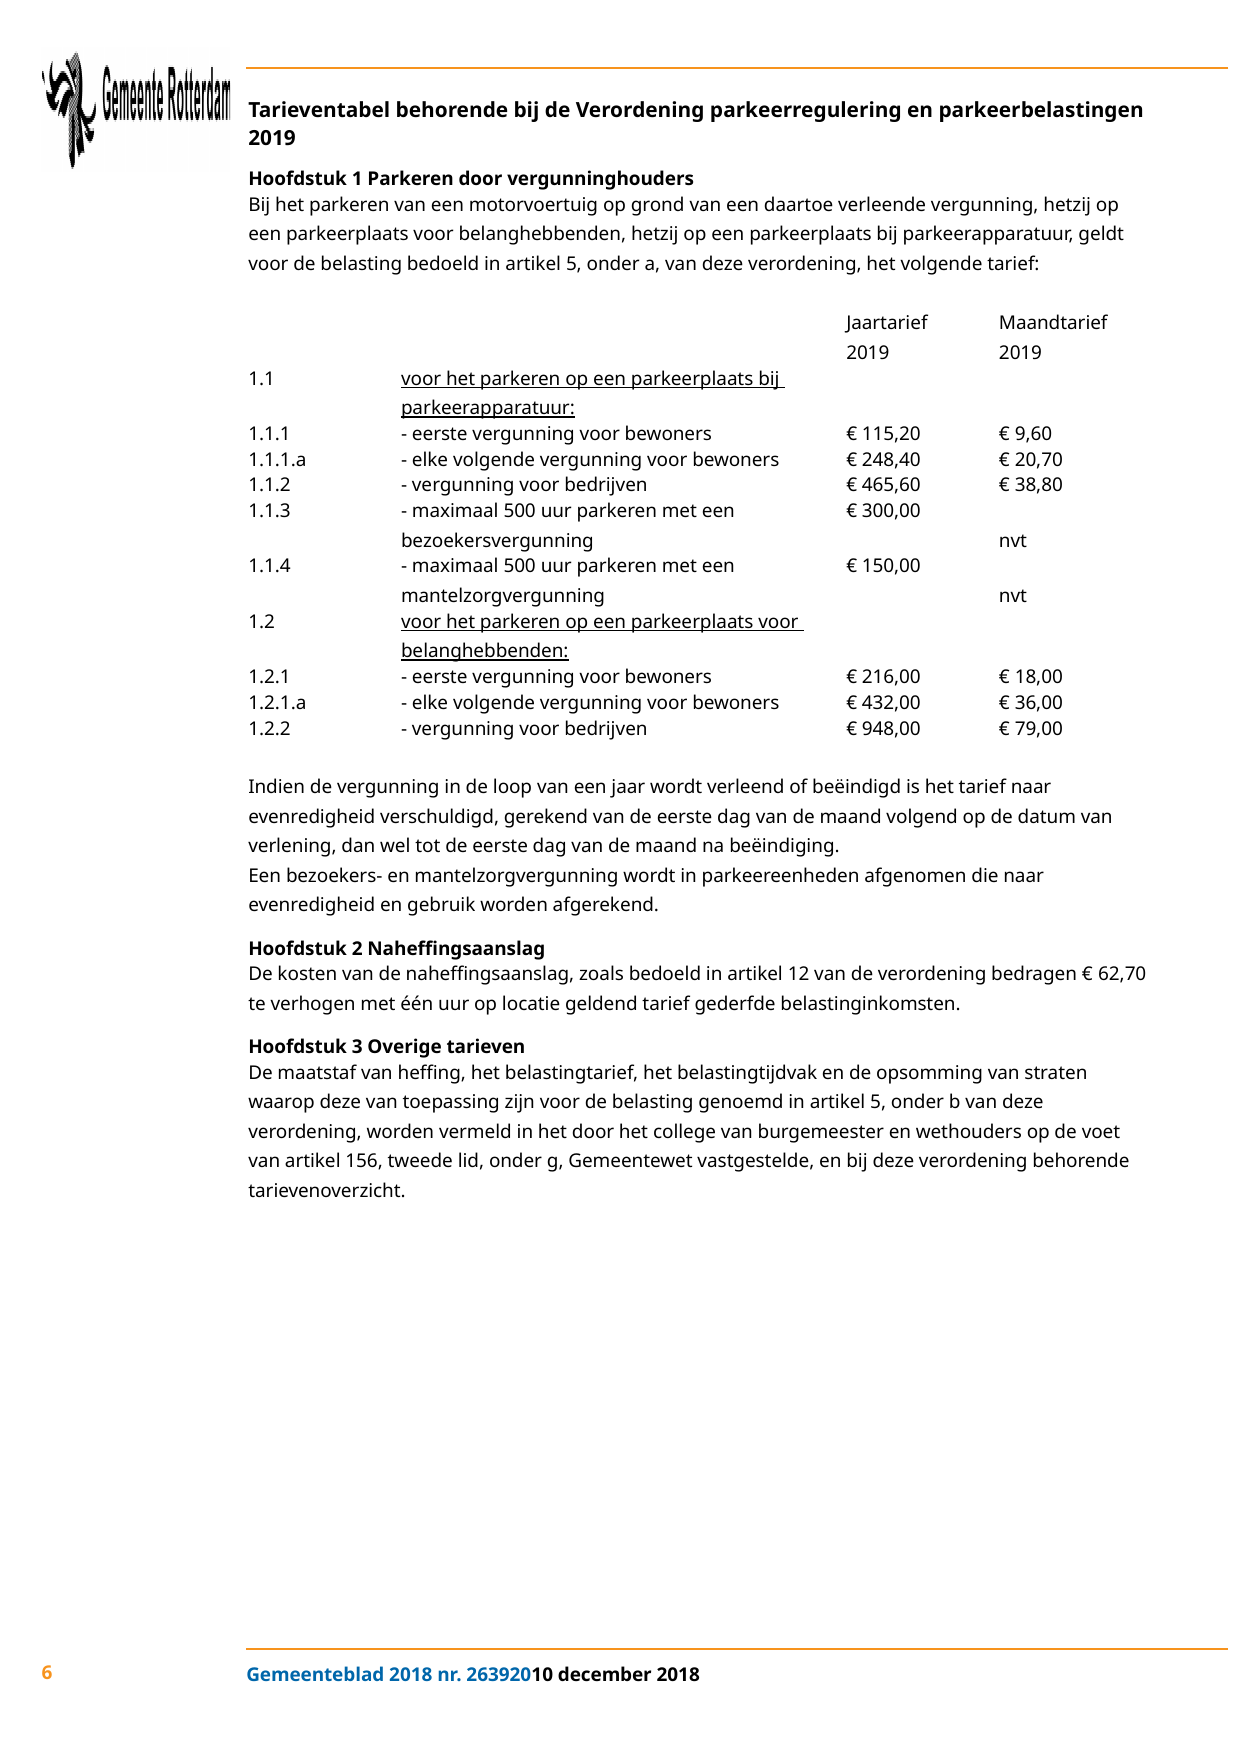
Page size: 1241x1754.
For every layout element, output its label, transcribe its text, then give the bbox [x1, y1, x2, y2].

table_cell [846, 365, 999, 420]
table_cell voor het parkeren op een parkeerplaats voor belanghebbenden: [401, 608, 846, 663]
table_cell 1.2.1.a [248, 689, 401, 715]
table_cell € 248,40 [846, 446, 999, 472]
text Bij het parkeren van een motorvoertuig op grond van een daartoe verleende vergunning, hetzij op een parkeerplaats voor belanghebbenden, hetzij op een parkeerplaats bij parkeerapparatuur, geldt voor de belasting bedoeld in artikel 5, onder a, van deze verordening, het volgende tarief: [248, 191, 1152, 276]
table_cell € 948,00 [846, 715, 999, 740]
table_cell 1.1.4 [248, 553, 401, 608]
table_cell - elke volgende vergunning voor bewoners [401, 689, 846, 715]
table_cell 1.1.2 [248, 472, 401, 497]
table_cell 1.2.1 [248, 663, 401, 689]
table_cell € 216,00 [846, 663, 999, 689]
text Hoofdstuk 1 Parkeren door vergunninghouders [248, 165, 1152, 191]
table_cell € 38,80 [999, 472, 1152, 497]
table_cell [999, 365, 1152, 420]
table_cell 1.1.3 [248, 497, 401, 553]
table_cell € 9,60 [999, 420, 1152, 446]
text De maatstaf van heffing, het belastingtarief, het belastingtijdvak en de opsomming van straten waarop deze van toepassing zijn voor de belasting genoemd in artikel 5, onder b van deze verordening, worden vermeld in het door het college van burgemeester en wethouders op de voet van artikel 156, tweede lid, onder g, Gemeentewet vastgestelde, en bij deze verordening behorende tarievenoverzicht. [248, 1059, 1152, 1203]
text De kosten van de naheffingsaanslag, zoals bedoeld in artikel 12 van de verordening bedragen € 62,70 te verhogen met één uur op locatie geldend tarief gederfde belastinginkomsten. [248, 960, 1152, 1016]
text Een bezoekers- en mantelzorgvergunning wordt in parkeereenheden afgenomen die naar evenredigheid en gebruik worden afgerekend. [248, 862, 1152, 917]
table_cell - vergunning voor bedrijven [401, 715, 846, 740]
table_cell - maximaal 500 uur parkeren met een mantelzorgvergunning [401, 553, 846, 608]
table_cell - eerste vergunning voor bewoners [401, 663, 846, 689]
table_header Jaartarief 2019 [846, 310, 999, 365]
table_cell 1.2 [248, 608, 401, 663]
text Hoofdstuk 2 Naheffingsaanslag [248, 935, 1152, 960]
text Hoofdstuk 3 Overige tarieven [248, 1033, 1152, 1059]
table_header [401, 310, 846, 365]
table_cell 1.2.2 [248, 715, 401, 740]
table_cell - maximaal 500 uur parkeren met een bezoekersvergunning [401, 497, 846, 553]
table_cell nvt [999, 497, 1152, 553]
picture [41, 47, 231, 172]
table_cell € 20,70 [999, 446, 1152, 472]
table_cell 1.1 [248, 365, 401, 420]
table_cell € 36,00 [999, 689, 1152, 715]
table_header [248, 310, 401, 365]
table_cell € 79,00 [999, 715, 1152, 740]
table_cell [999, 608, 1152, 663]
table_cell 1.1.1.a [248, 446, 401, 472]
table_cell [846, 608, 999, 663]
text Tarieventabel behorende bij de Verordening parkeerregulering en parkeerbelastingen 2019 [248, 95, 1152, 152]
table_cell voor het parkeren op een parkeerplaats bij parkeerapparatuur: [401, 365, 846, 420]
table_cell nvt [999, 553, 1152, 608]
table_cell € 18,00 [999, 663, 1152, 689]
table_cell - elke volgende vergunning voor bewoners [401, 446, 846, 472]
table_cell € 432,00 [846, 689, 999, 715]
table_cell € 150,00 [846, 553, 999, 608]
table_cell € 115,20 [846, 420, 999, 446]
table_cell € 465,60 [846, 472, 999, 497]
table_cell - eerste vergunning voor bewoners [401, 420, 846, 446]
table_cell - vergunning voor bedrijven [401, 472, 846, 497]
table_cell € 300,00 [846, 497, 999, 553]
table_header Maandtarief 2019 [999, 310, 1152, 365]
table_cell 1.1.1 [248, 420, 401, 446]
text Indien de vergunning in de loop van een jaar wordt verleend of beëindigd is het tarief naar evenredigheid verschuldigd, gerekend van de eerste dag van de maand volgend op de datum van verlening, dan wel tot de eerste dag van de maand na beëindiging. [248, 773, 1152, 858]
